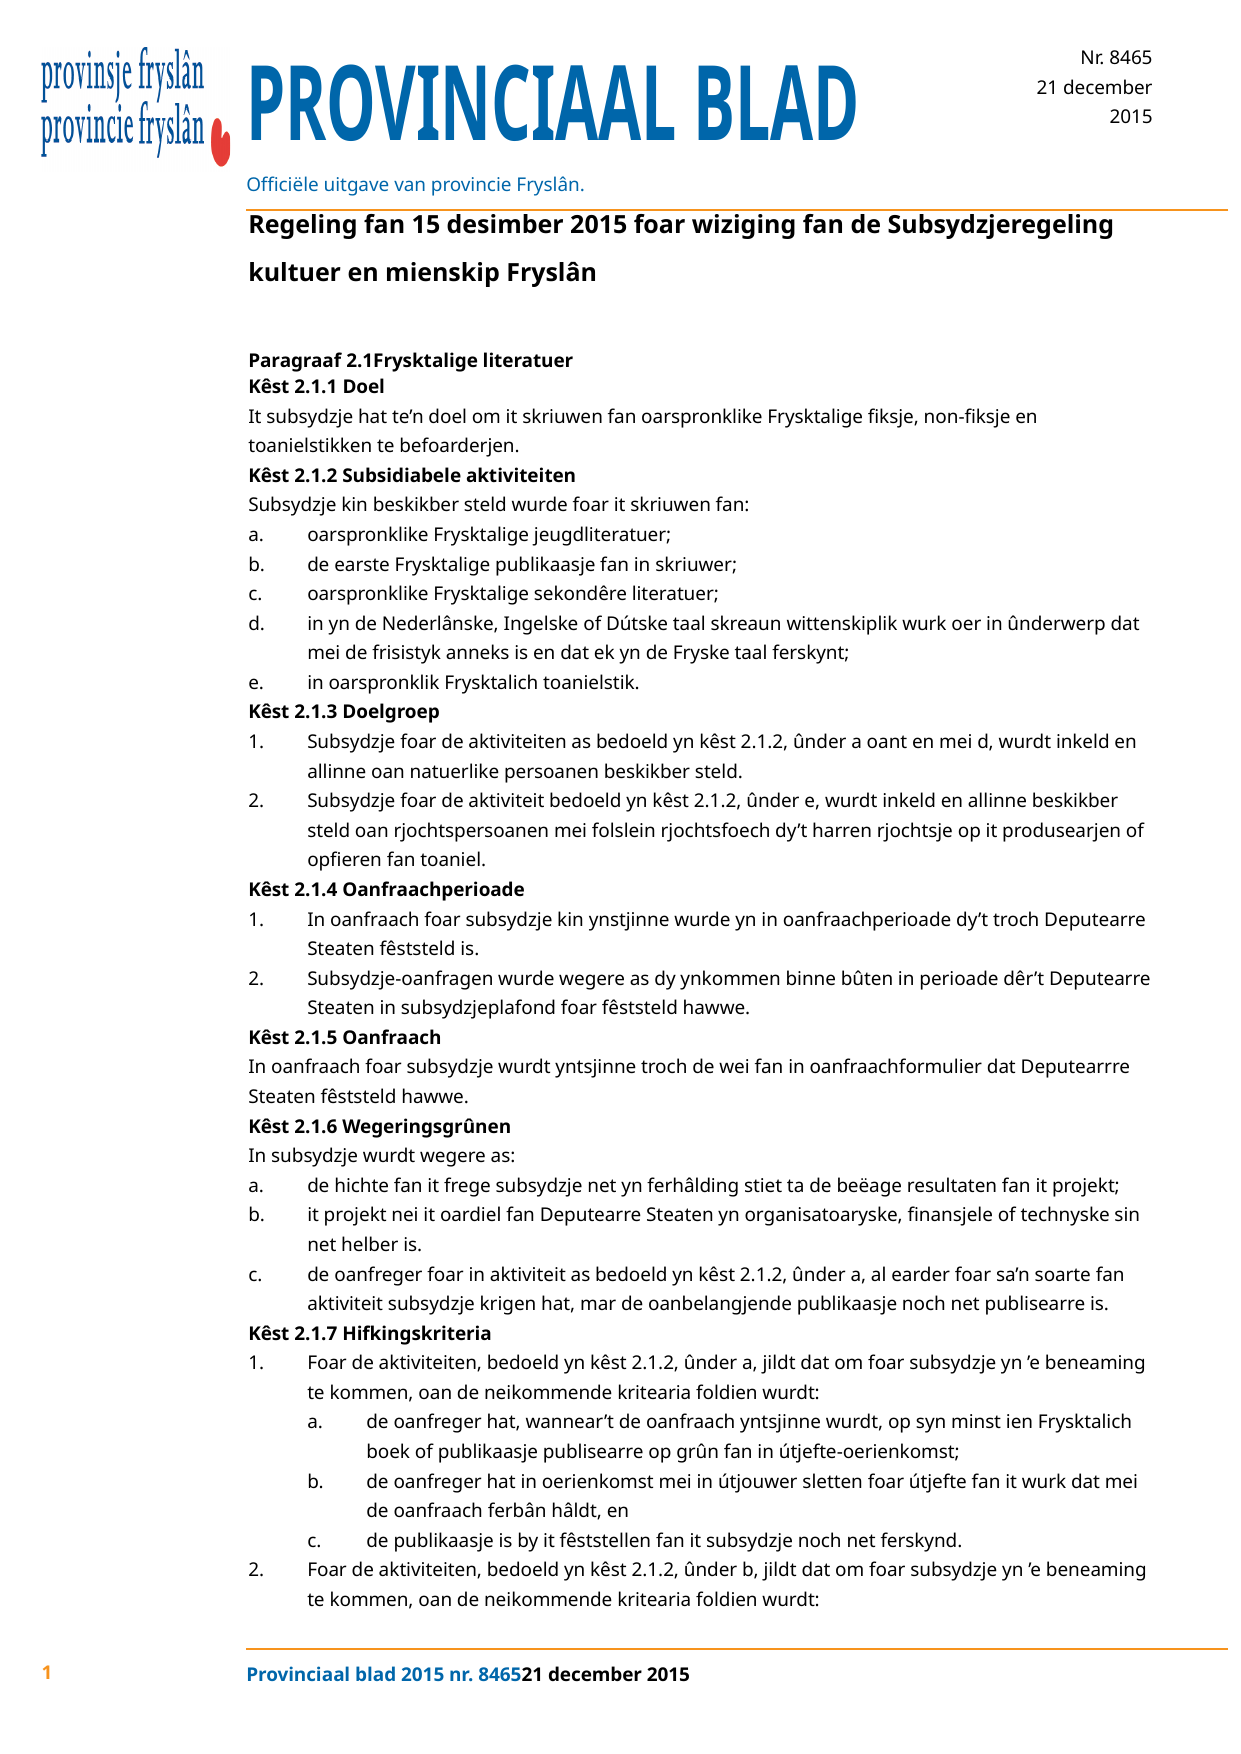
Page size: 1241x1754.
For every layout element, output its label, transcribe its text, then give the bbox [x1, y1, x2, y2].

list Subsydzje foar de aktiviteit bedoeld yn kêst 2.1.2, ûnder e, wurdt inkeld en allinne beskikber steld oan rjochtspersoanen mei folslein rjochtsfoech dy’t harren rjochtsje op it produsearjen of opfieren fan toaniel. [248, 787, 1152, 872]
text Paragraaf 2.1Frysktalige literatuer [248, 347, 1152, 373]
text Kêst 2.1.2 Subsidiabele aktiviteiten [248, 462, 1152, 488]
text In oanfraach foar subsydzje wurdt yntsjinne troch de wei fan in oanfraachformulier dat Deputearrre Steaten fêststeld hawwe. [248, 1054, 1152, 1109]
text In subsydzje wurdt wegere as: [248, 1142, 1152, 1168]
picture [41, 47, 231, 172]
list it projekt nei it oardiel fan Deputearre Steaten yn organisatoaryske, finansjele of technyske sin net helber is. [248, 1202, 1152, 1257]
list Foar de aktiviteiten, bedoeld yn kêst 2.1.2, ûnder b, jildt dat om foar subsydzje yn ’e beneaming te kommen, oan de neikommende kritearia foldien wurdt: [248, 1557, 1152, 1612]
text Kêst 2.1.7 Hifkingskriteria [248, 1320, 1152, 1346]
list oarspronklike Frysktalige sekondêre literatuer; [248, 580, 1152, 606]
list In oanfraach foar subsydzje kin ynstjinne wurde yn in oanfraachperioade dy’t troch Deputearre Steaten fêststeld is. [248, 906, 1152, 961]
text Kêst 2.1.6 Wegeringsgrûnen [248, 1113, 1152, 1138]
list in yn de Nederlânske, Ingelske of Dútske taal skreaun wittenskiplik wurk oer in ûnderwerp dat mei de frisistyk anneks is en dat ek yn de Fryske taal ferskynt; [248, 610, 1152, 665]
list in oarspronklik Frysktalich toanielstik. [248, 669, 1152, 695]
text Kêst 2.1.5 Oanfraach [248, 1024, 1152, 1050]
text Subsydzje kin beskikber steld wurde foar it skriuwen fan: [248, 492, 1152, 517]
list Subsydzje-oanfragen wurde wegere as dy ynkommen binne bûten in perioade dêr’t Deputearre Steaten in subsydzjeplafond foar fêststeld hawwe. [248, 965, 1152, 1020]
text It subsydzje hat te’n doel om it skriuwen fan oarspronklike Frysktalige fiksje, non-fiksje en toanielstikken te befoarderjen. [248, 403, 1152, 458]
list oarspronklike Frysktalige jeugdliteratuer; [248, 521, 1152, 547]
list de publikaasje is by it fêststellen fan it subsydzje noch net ferskynd. [307, 1527, 1152, 1553]
text Kêst 2.1.1 Doel [248, 373, 1152, 399]
list de oanfreger foar in aktiviteit as bedoeld yn kêst 2.1.2, ûnder a, al earder foar sa’n soarte fan aktiviteit subsydzje krigen hat, mar de oanbelangjende publikaasje noch net publisearre is. [248, 1261, 1152, 1316]
text Regeling fan 15 desimber 2015 foar wiziging fan de Subsydzjeregeling kultuer en mienskip Fryslân [248, 211, 1152, 288]
list Subsydzje foar de aktiviteiten as bedoeld yn kêst 2.1.2, ûnder a oant en mei d, wurdt inkeld en allinne oan natuerlike persoanen beskikber steld. [248, 728, 1152, 783]
text Kêst 2.1.4 Oanfraachperioade [248, 876, 1152, 902]
list Foar de aktiviteiten, bedoeld yn kêst 2.1.2, ûnder a, jildt dat om foar subsydzje yn ’e beneaming te kommen, oan de neikommende kritearia foldien wurdt: [248, 1349, 1152, 1405]
list de earste Frysktalige publikaasje fan in skriuwer; [248, 551, 1152, 576]
text Kêst 2.1.3 Doelgroep [248, 699, 1152, 724]
list de oanfreger hat in oerienkomst mei in útjouwer sletten foar útjefte fan it wurk dat mei de oanfraach ferbân hâldt, en [307, 1468, 1152, 1523]
list de hichte fan it frege subsydzje net yn ferhâlding stiet ta de beëage resultaten fan it projekt; [248, 1172, 1152, 1198]
list de oanfreger hat, wannear’t de oanfraach yntsjinne wurdt, op syn minst ien Frysktalich boek of publikaasje publisearre op grûn fan in útjefte-oerienkomst; [307, 1409, 1152, 1464]
